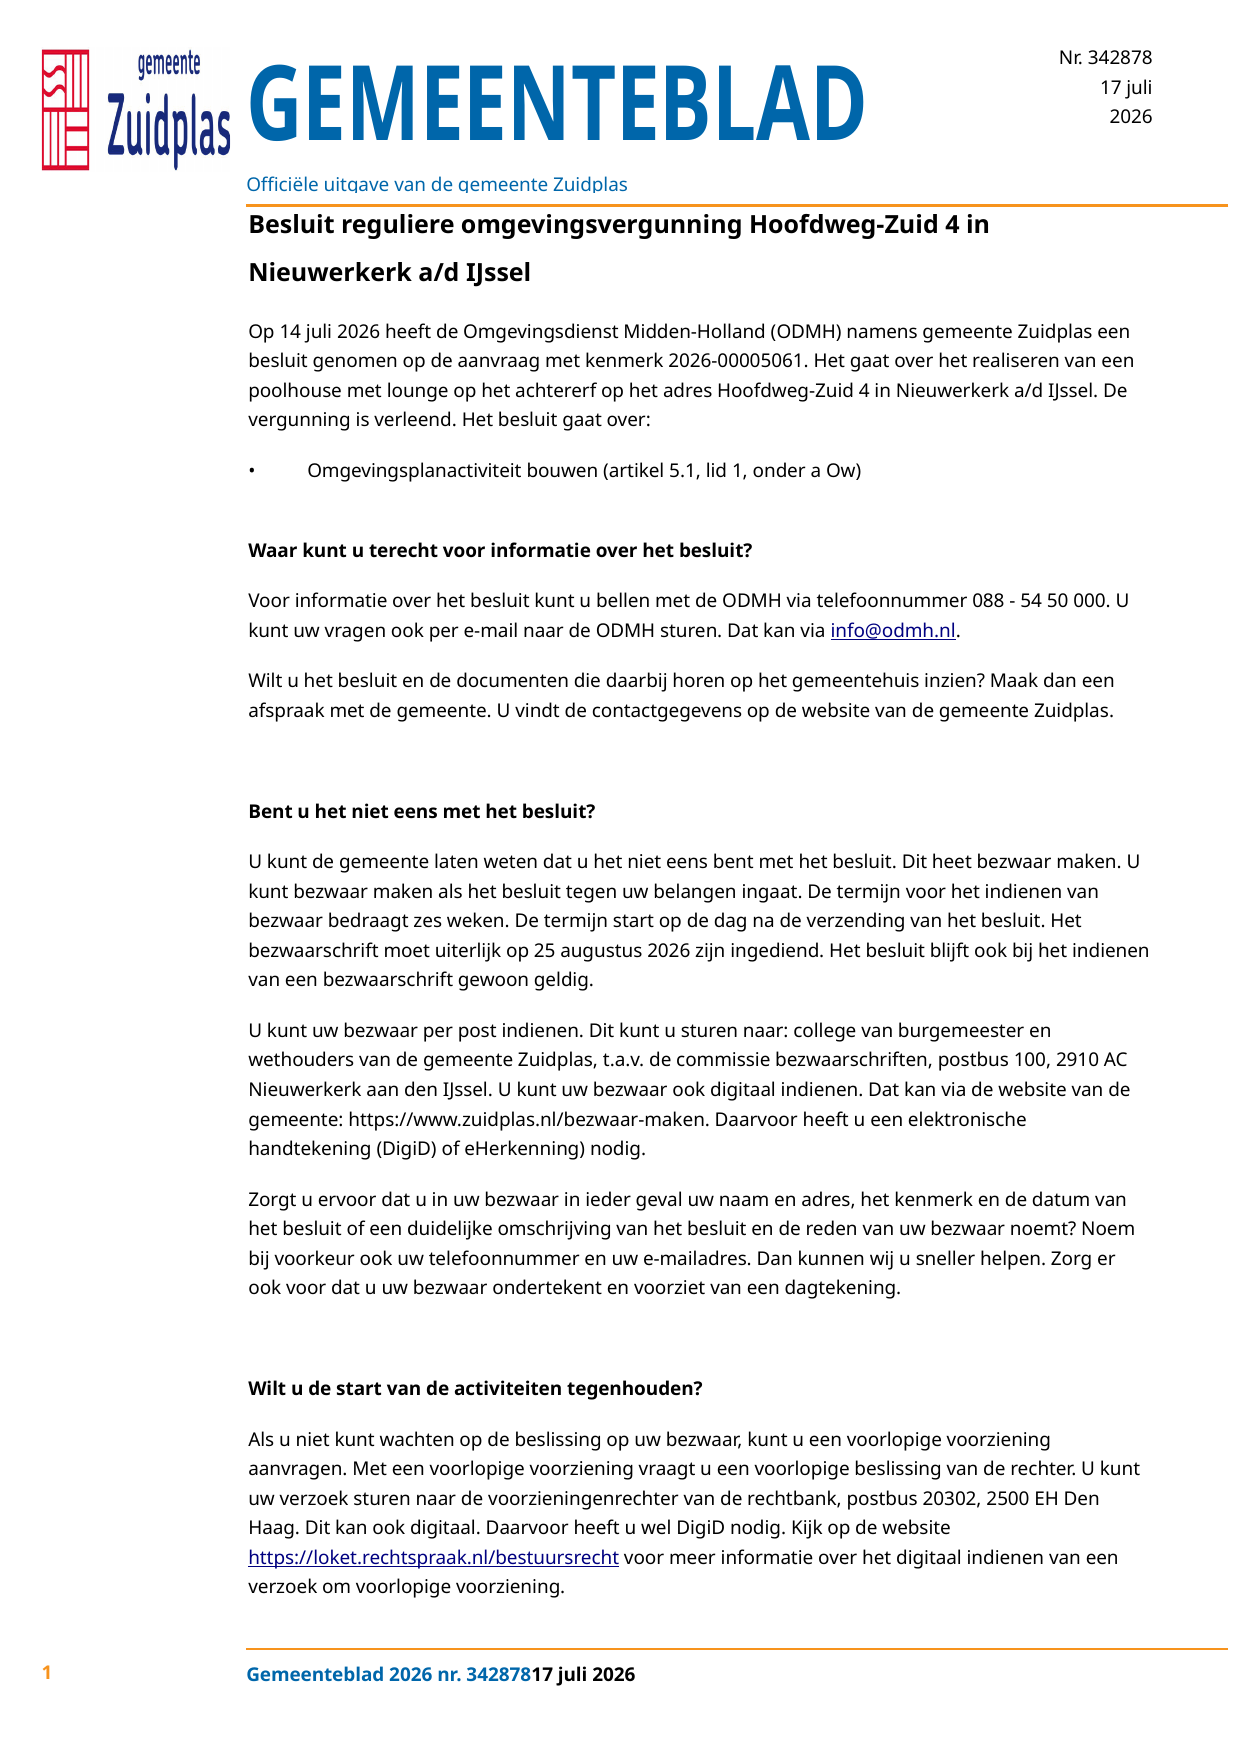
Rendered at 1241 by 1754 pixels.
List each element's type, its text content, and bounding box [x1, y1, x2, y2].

text U kunt uw bezwaar per post indienen. Dit kunt u sturen naar: college van burgemeester en wethouders van de gemeente Zuidplas, t.a.v. de commissie bezwaarschriften, postbus 100, 2910 AC Nieuwerkerk aan den IJssel. U kunt uw bezwaar ook digitaal indienen. Dat kan via de website van de gemeente: https://www.zuidplas.nl/bezwaar-maken. Daarvoor heeft u een elektronische handtekening (DigiD) of eHerkenning) nodig. [248, 1017, 1152, 1161]
text Als u niet kunt wachten op de beslissing op uw bezwaar, kunt u een voorlopige voorziening aanvragen. Met een voorlopige voorziening vraagt u een voorlopige beslissing van de rechter. U kunt uw verzoek sturen naar de voorzieningenrechter van de rechtbank, postbus 20302, 2500 EH Den Haag. Dit kan ook digitaal. Daarvoor heeft u wel DigiD nodig. Kijk op de website https://loket.rechtspraak.nl/bestuursrecht voor meer informatie over het digitaal indienen van een verzoek om voorlopige voorziening. [248, 1426, 1152, 1599]
text Op 14 juli 2026 heeft de Omgevingsdienst Midden-Holland (ODMH) namens gemeente Zuidplas een besluit genomen op de aanvraag met kenmerk 2026-00005061. Het gaat over het realiseren van een poolhouse met lounge op het achtererf op het adres Hoofdweg-Zuid 4 in Nieuwerkerk a/d IJssel. De vergunning is verleend. Het besluit gaat over: [248, 318, 1152, 432]
text Voor informatie over het besluit kunt u bellen met de ODMH via telefoonnummer 088 - 54 50 000. U kunt uw vragen ook per e-mail naar de ODMH sturen. Dat kan via info@odmh.nl. [248, 587, 1152, 643]
text Wilt u de start van de activiteiten tegenhouden? [248, 1375, 1152, 1401]
text U kunt de gemeente laten weten dat u het niet eens bent met het besluit. Dit heet bezwaar maken. U kunt bezwaar maken als het besluit tegen uw belangen ingaat. De termijn voor het indienen van bezwaar bedraagt zes weken. De termijn start op de dag na de verzending van het besluit. Het bezwaarschrift moet uiterlijk op 25 augustus 2026 zijn ingediend. Het besluit blijft ook bij het indienen van een bezwaarschrift gewoon geldig. [248, 848, 1152, 992]
text Zorgt u ervoor dat u in uw bezwaar in ieder geval uw naam en adres, het kenmerk en de datum van het besluit of een duidelijke omschrijving van het besluit en de reden van uw bezwaar noemt? Noem bij voorkeur ook uw telefoonnummer en uw e-mailadres. Dan kunnen wij u sneller helpen. Zorg er ook voor dat u uw bezwaar ondertekent en voorziet van een dagtekening. [248, 1186, 1152, 1300]
picture [41, 47, 231, 172]
list Omgevingsplanactiviteit bouwen (artikel 5.1, lid 1, onder a Ow) [248, 457, 1152, 483]
text Bent u het niet eens met het besluit? [248, 798, 1152, 824]
text Wilt u het besluit en de documenten die daarbij horen op het gemeentehuis inzien? Maak dan een afspraak met de gemeente. U vindt de contactgegevens op de website van de gemeente Zuidplas. [248, 667, 1152, 723]
text Besluit reguliere omgevingsvergunning Hoofdweg-Zuid 4 in Nieuwerkerk a/d IJssel [248, 207, 1152, 288]
text Waar kunt u terecht voor informatie over het besluit? [248, 537, 1152, 563]
